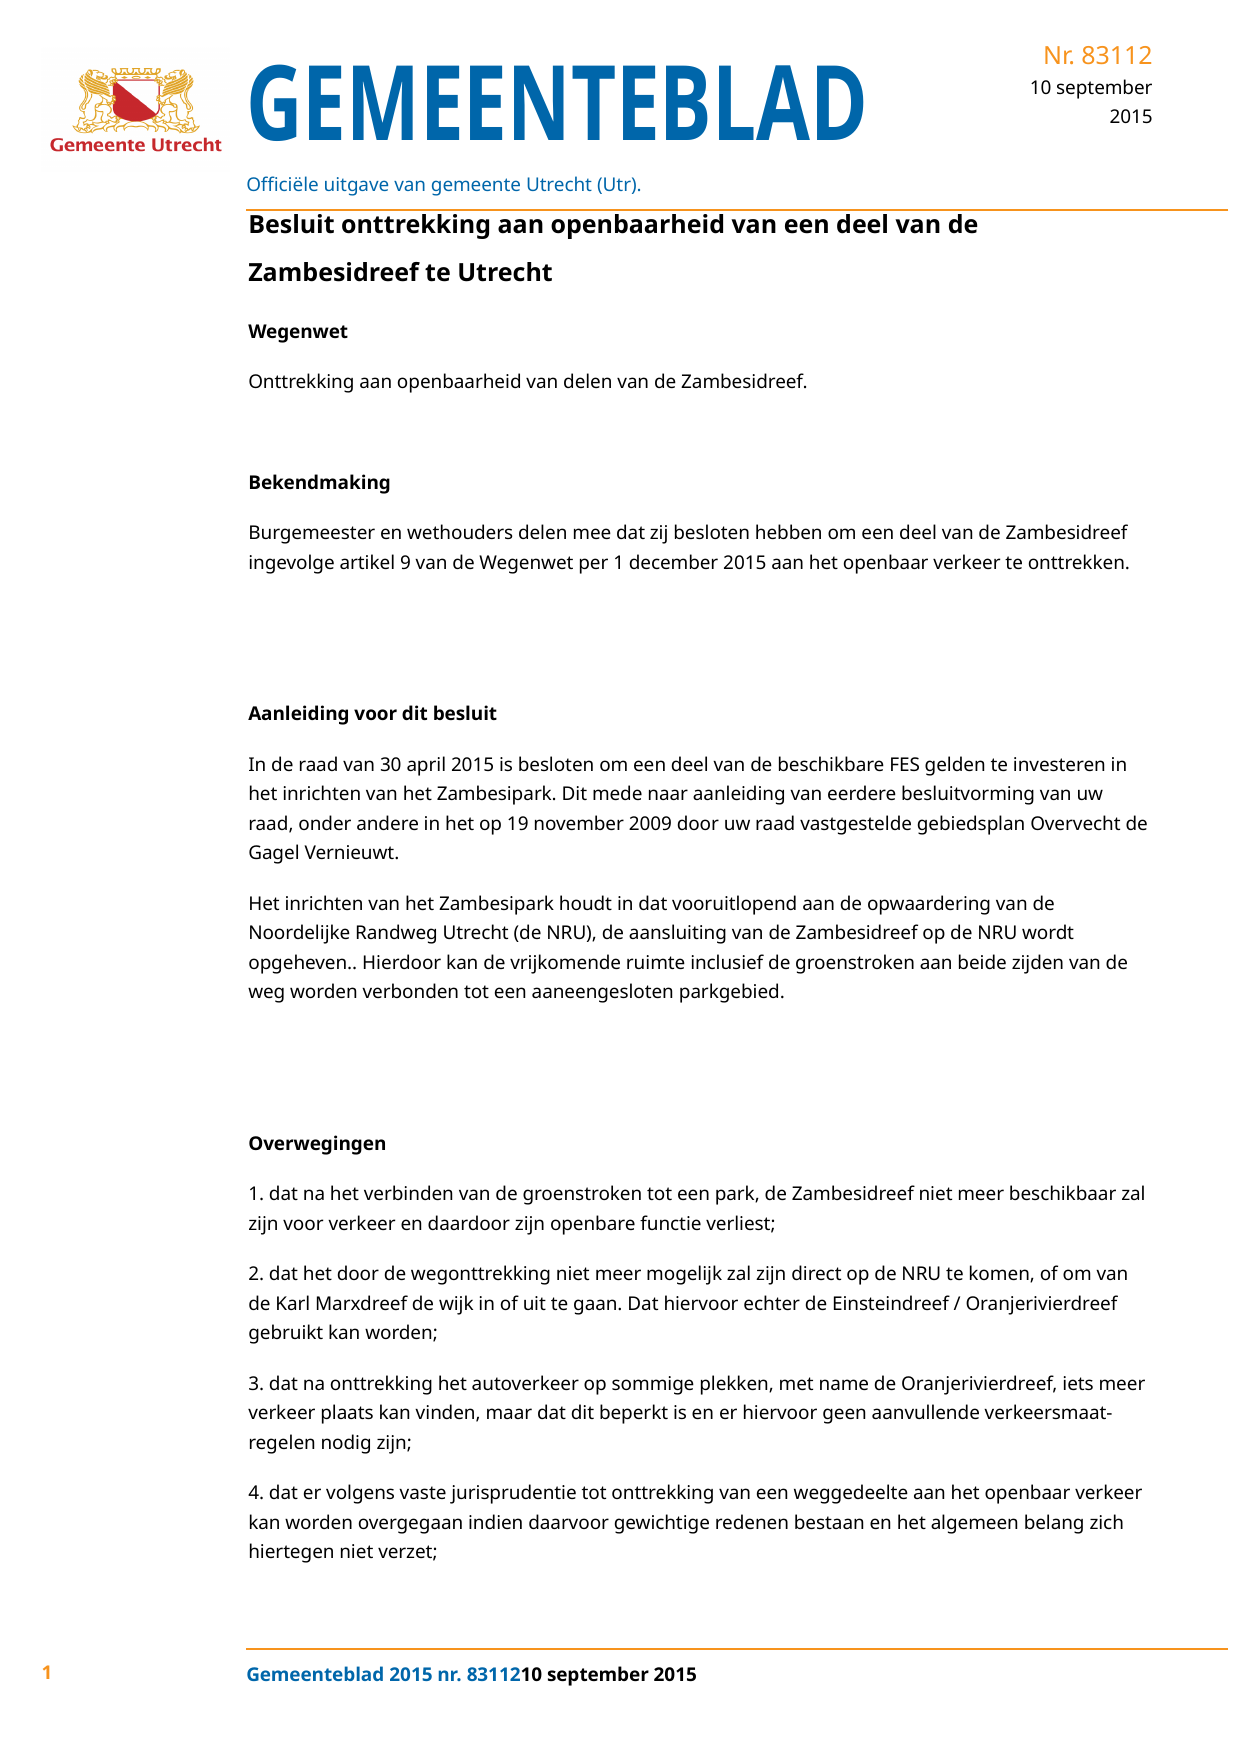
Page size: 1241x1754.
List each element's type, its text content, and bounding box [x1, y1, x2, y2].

text Het inrichten van het Zambesipark houdt in dat vooruitlopend aan de opwaardering van de Noordelijke Randweg Utrecht (de NRU), de aansluiting van de Zambesidreef op de NRU wordt opgeheven.. Hierdoor kan de vrijkomende ruimte inclusief de groenstroken aan beide zijden van de weg worden verbonden tot een aaneengesloten parkgebied. [248, 890, 1152, 1004]
text Bekendmaking [248, 469, 1152, 495]
text 3. dat na onttrekking het autoverkeer op sommige plekken, met name de Oranjerivierdreef, iets meer verkeer plaats kan vinden, maar dat dit beperkt is en er hiervoor geen aanvullende verkeersmaat-regelen nodig zijn; [248, 1370, 1152, 1455]
text Onttrekking aan openbaarheid van delen van de Zambesidreef. [248, 368, 1152, 394]
text Burgemeester en wethouders delen mee dat zij besloten hebben om een deel van de Zambesidreef ingevolge artikel 9 van de Wegenwet per 1 december 2015 aan het openbaar verkeer te onttrekken. [248, 519, 1152, 575]
text Besluit onttrekking aan openbaarheid van een deel van de Zambesidreef te Utrecht [248, 211, 1152, 288]
text 2. dat het door de wegonttrekking niet meer mogelijk zal zijn direct op de NRU te komen, of om van de Karl Marxdreef de wijk in of uit te gaan. Dat hiervoor echter de Einsteindreef / Oranjerivierdreef gebruikt kan worden; [248, 1260, 1152, 1345]
text 1. dat na het verbinden van de groenstroken tot een park, de Zambesidreef niet meer beschikbaar zal zijn voor verkeer en daardoor zijn openbare functie verliest; [248, 1180, 1152, 1236]
text Wegenwet [248, 318, 1152, 344]
text 4. dat er volgens vaste jurisprudentie tot onttrekking van een weggedeelte aan het openbaar verkeer kan worden overgegaan indien daarvoor gewichtige redenen bestaan en het algemeen belang zich hiertegen niet verzet; [248, 1479, 1152, 1564]
text Aanleiding voor dit besluit [248, 700, 1152, 726]
text In de raad van 30 april 2015 is besloten om een deel van de beschikbare FES gelden te investeren in het inrichten van het Zambesipark. Dit mede naar aanleiding van eerdere besluitvorming van uw raad, onder andere in het op 19 november 2009 door uw raad vastgestelde gebiedsplan Overvecht de Gagel Vernieuwt. [248, 751, 1152, 865]
text Overwegingen [248, 1130, 1152, 1156]
picture [41, 47, 231, 172]
